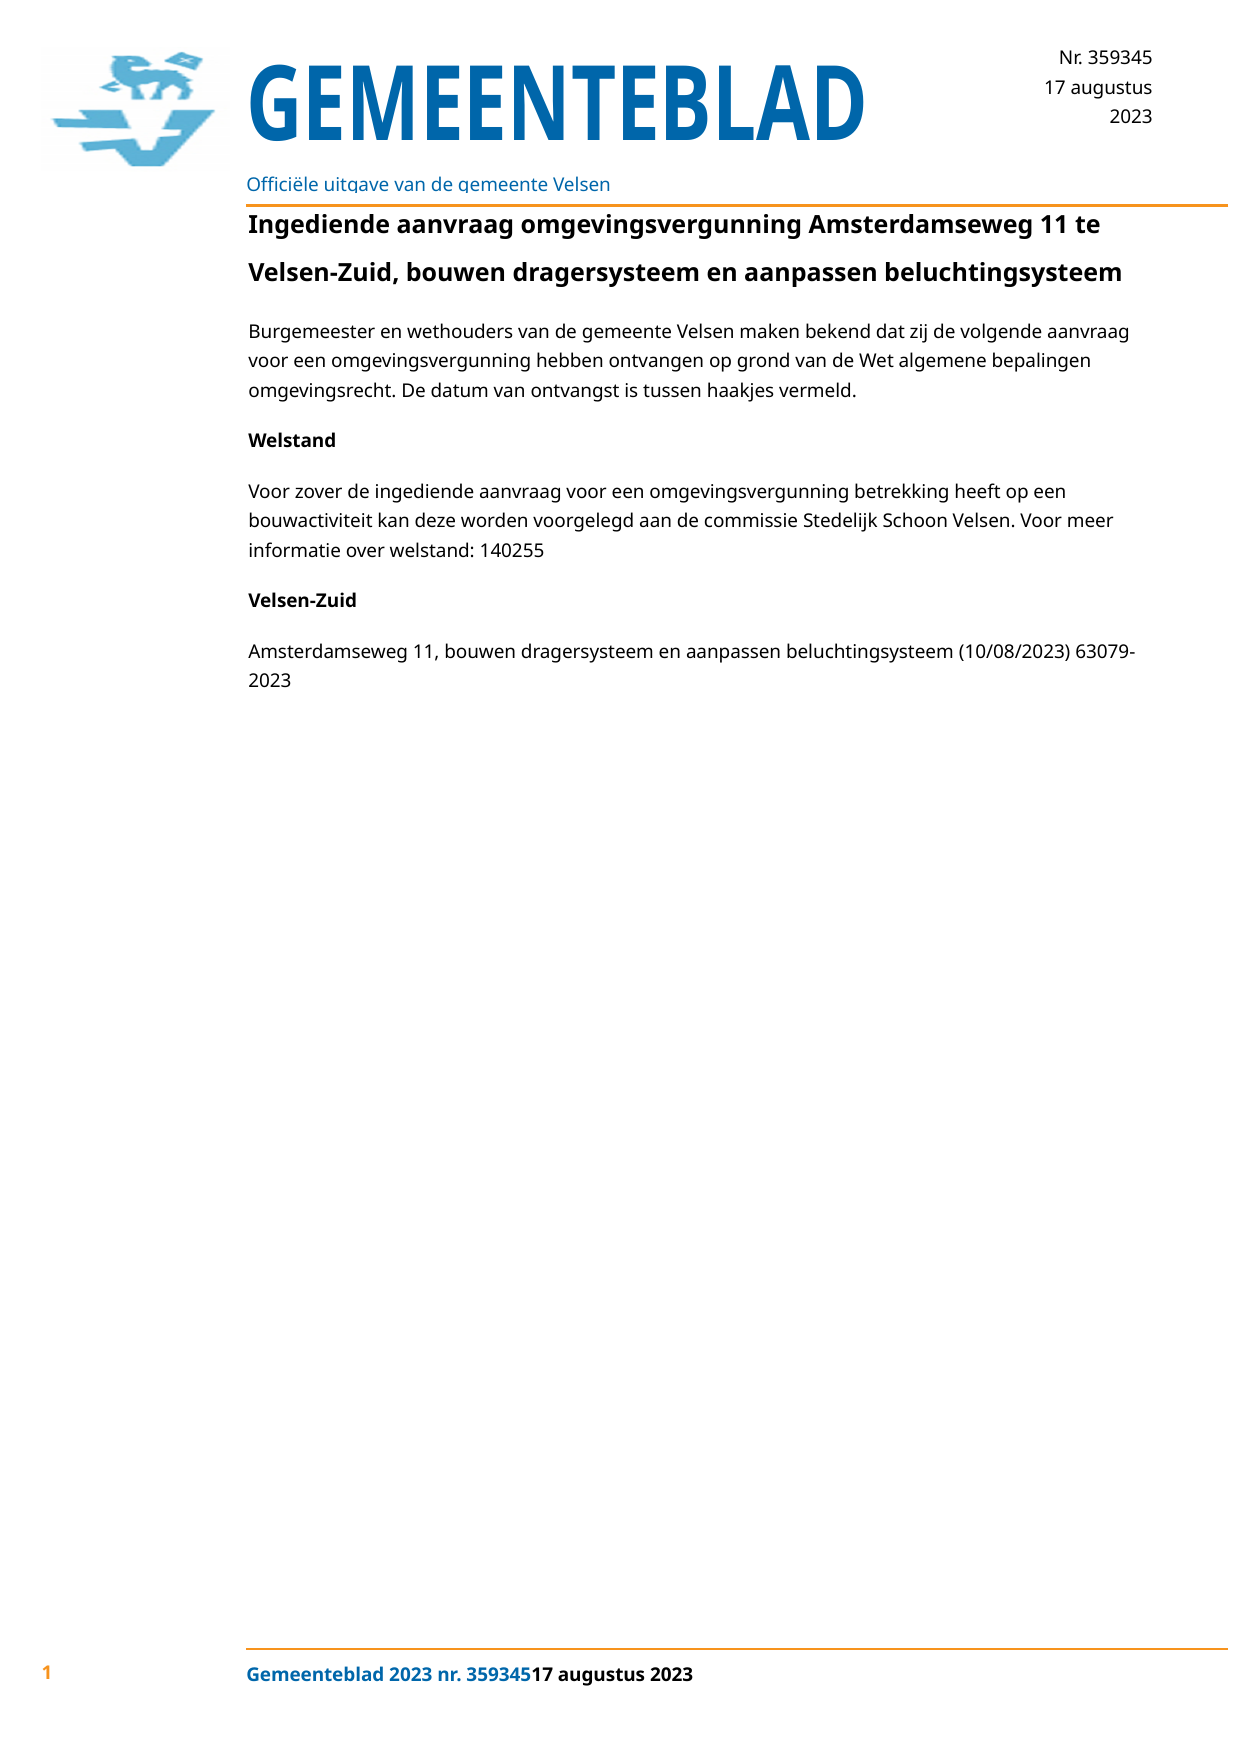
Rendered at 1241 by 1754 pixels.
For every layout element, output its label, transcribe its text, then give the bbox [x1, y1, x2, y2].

text Voor zover de ingediende aanvraag voor een omgevingsvergunning betrekking heeft op een bouwactiviteit kan deze worden voorgelegd aan de commissie Stedelijk Schoon Velsen. Voor meer informatie over welstand: 140255 [248, 478, 1152, 563]
text Ingediende aanvraag omgevingsvergunning Amsterdamseweg 11 te Velsen-Zuid, bouwen dragersysteem en aanpassen beluchtingsysteem [248, 207, 1152, 288]
text Velsen-Zuid [248, 587, 1152, 613]
picture [41, 47, 231, 172]
text Welstand [248, 427, 1152, 453]
text Burgemeester en wethouders van de gemeente Velsen maken bekend dat zij de volgende aanvraag voor een omgevingsvergunning hebben ontvangen op grond van de Wet algemene bepalingen omgevingsrecht. De datum van ontvangst is tussen haakjes vermeld. [248, 318, 1152, 403]
text Amsterdamseweg 11, bouwen dragersysteem en aanpassen beluchtingsysteem (10/08/2023) 63079-2023 [248, 638, 1152, 693]
